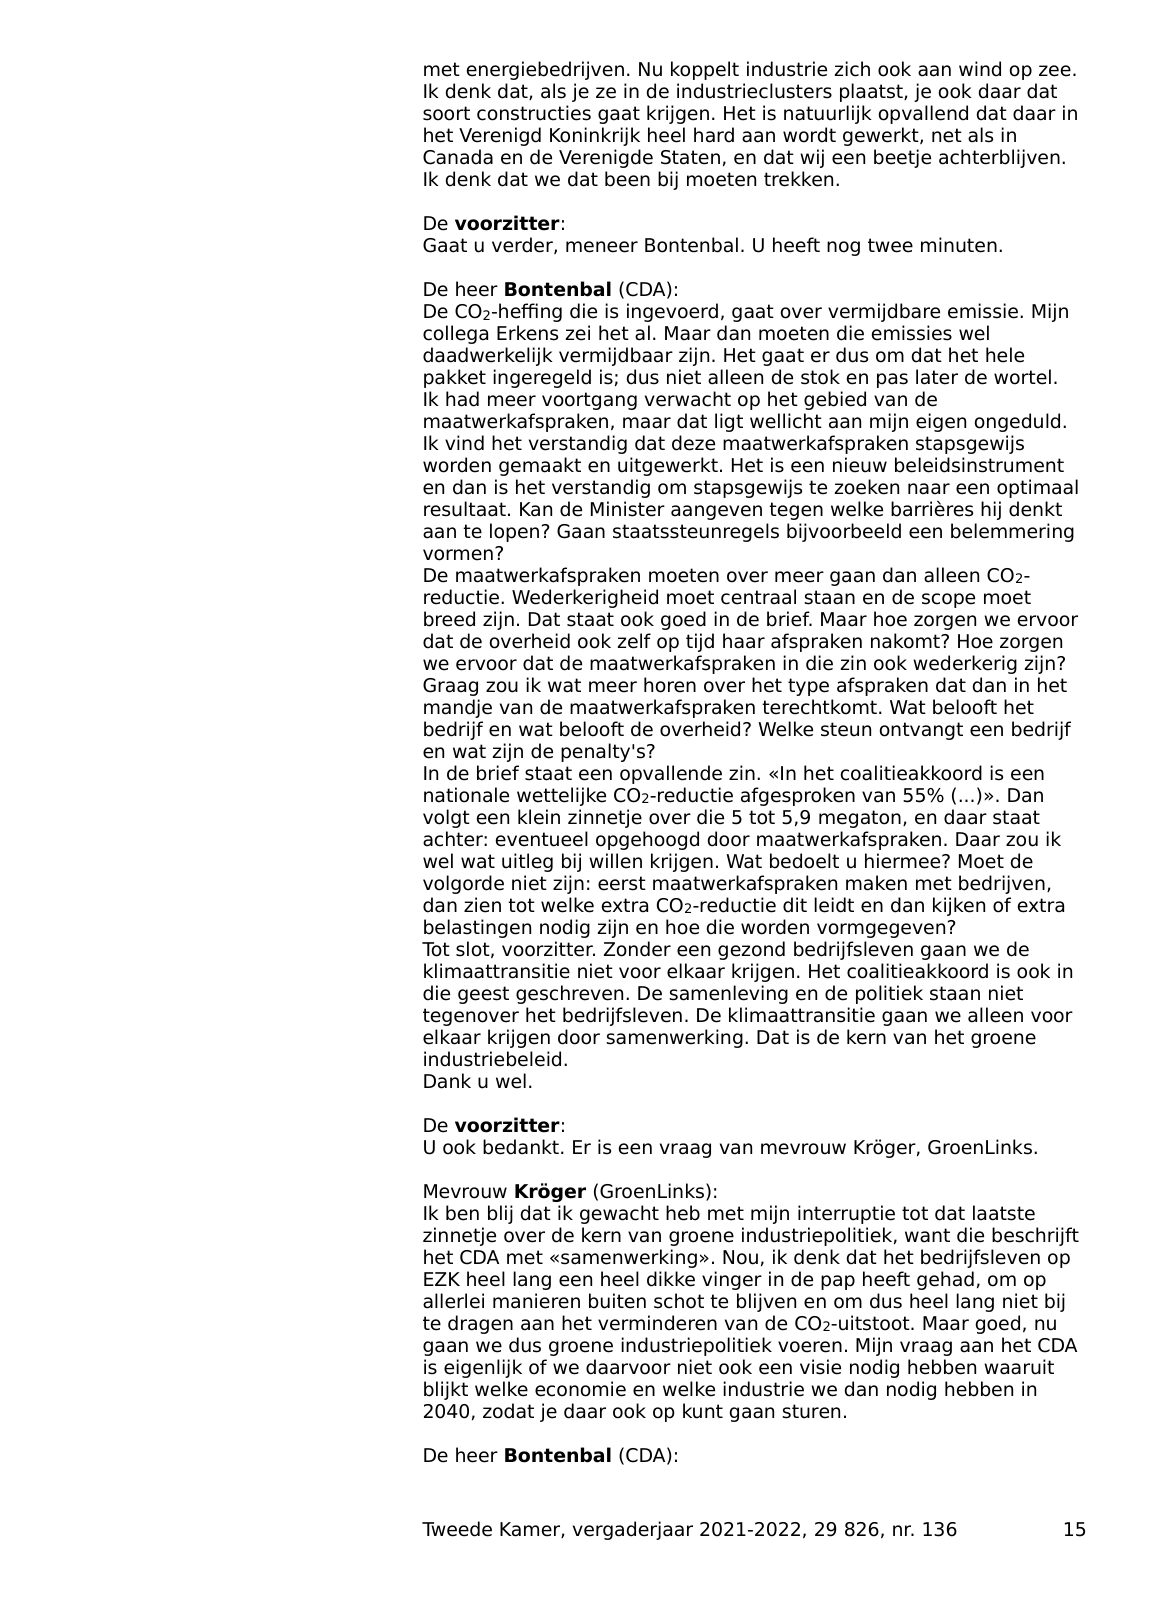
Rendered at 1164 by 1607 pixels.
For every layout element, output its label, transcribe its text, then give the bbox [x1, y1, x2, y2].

text De heer Bontenbal (CDA): [422, 279, 1087, 301]
text De CO2-heffing die is ingevoerd, gaat over vermijdbare emissie. Mijn collega Erkens zei het al. Maar dan moeten die emissies wel daadwerkelijk vermijdbaar zijn. Het gaat er dus om dat het hele pakket ingeregeld is; dus niet alleen de stok en pas later de wortel. [422, 301, 1087, 389]
text De heer Bontenbal (CDA): [422, 1445, 1087, 1467]
text In de brief staat een opvallende zin. «In het coalitieakkoord is een nationale wettelijke CO2-reductie afgesproken van 55% (...)». Dan volgt een klein zinnetje over die 5 tot 5,9 megaton, en daar staat achter: eventueel opgehoogd door maatwerkafspraken. Daar zou ik wel wat uitleg bij willen krijgen. Wat bedoelt u hiermee? Moet de volgorde niet zijn: eerst maatwerkafspraken maken met bedrijven, dan zien tot welke extra CO2-reductie dit leidt en dan kijken of extra belastingen nodig zijn en hoe die worden vormgegeven? [422, 763, 1087, 939]
text Ik ben blij dat ik gewacht heb met mijn interruptie tot dat laatste zinnetje over de kern van groene industriepolitiek, want die beschrijft het CDA met «samenwerking». Nou, ik denk dat het bedrijfsleven op EZK heel lang een heel dikke vinger in de pap heeft gehad, om op allerlei manieren buiten schot te blijven en om dus heel lang niet bij te dragen aan het verminderen van de CO2-uitstoot. Maar goed, nu gaan we dus groene industriepolitiek voeren. Mijn vraag aan het CDA is eigenlijk of we daarvoor niet ook een visie nodig hebben waaruit blijkt welke economie en welke industrie we dan nodig hebben in 2040, zodat je daar ook op kunt gaan sturen. [422, 1203, 1087, 1423]
text De voorzitter: [422, 213, 1087, 235]
text Ik had meer voortgang verwacht op het gebied van de maatwerkafspraken, maar dat ligt wellicht aan mijn eigen ongeduld. Ik vind het verstandig dat deze maatwerkafspraken stapsgewijs worden gemaakt en uitgewerkt. Het is een nieuw beleidsinstrument en dan is het verstandig om stapsgewijs te zoeken naar een optimaal resultaat. Kan de Minister aangeven tegen welke barrières hij denkt aan te lopen? Gaan staatssteunregels bijvoorbeeld een belemmering vormen? [422, 389, 1087, 565]
text met energiebedrijven. Nu koppelt industrie zich ook aan wind op zee. Ik denk dat, als je ze in de industrieclusters plaatst, je ook daar dat soort constructies gaat krijgen. Het is natuurlijk opvallend dat daar in het Verenigd Koninkrijk heel hard aan wordt gewerkt, net als in Canada en de Verenigde Staten, en dat wij een beetje achterblijven. Ik denk dat we dat been bij moeten trekken. [422, 59, 1087, 191]
text De voorzitter: [422, 1115, 1087, 1137]
text Tot slot, voorzitter. Zonder een gezond bedrijfsleven gaan we de klimaattransitie niet voor elkaar krijgen. Het coalitieakkoord is ook in die geest geschreven. De samenleving en de politiek staan niet tegenover het bedrijfsleven. De klimaattransitie gaan we alleen voor elkaar krijgen door samenwerking. Dat is de kern van het groene industriebeleid. [422, 939, 1087, 1071]
text Gaat u verder, meneer Bontenbal. U heeft nog twee minuten. [422, 235, 1087, 257]
text Mevrouw Kröger (GroenLinks): [422, 1181, 1087, 1203]
text De maatwerkafspraken moeten over meer gaan dan alleen CO2-reductie. Wederkerigheid moet centraal staan en de scope moet breed zijn. Dat staat ook goed in de brief. Maar hoe zorgen we ervoor dat de overheid ook zelf op tijd haar afspraken nakomt? Hoe zorgen we ervoor dat de maatwerkafspraken in die zin ook wederkerig zijn? Graag zou ik wat meer horen over het type afspraken dat dan in het mandje van de maatwerkafspraken terechtkomt. Wat belooft het bedrijf en wat belooft de overheid? Welke steun ontvangt een bedrijf en wat zijn de penalty's? [422, 565, 1087, 763]
text Dank u wel. [422, 1071, 1087, 1092]
text U ook bedankt. Er is een vraag van mevrouw Kröger, GroenLinks. [422, 1137, 1087, 1159]
